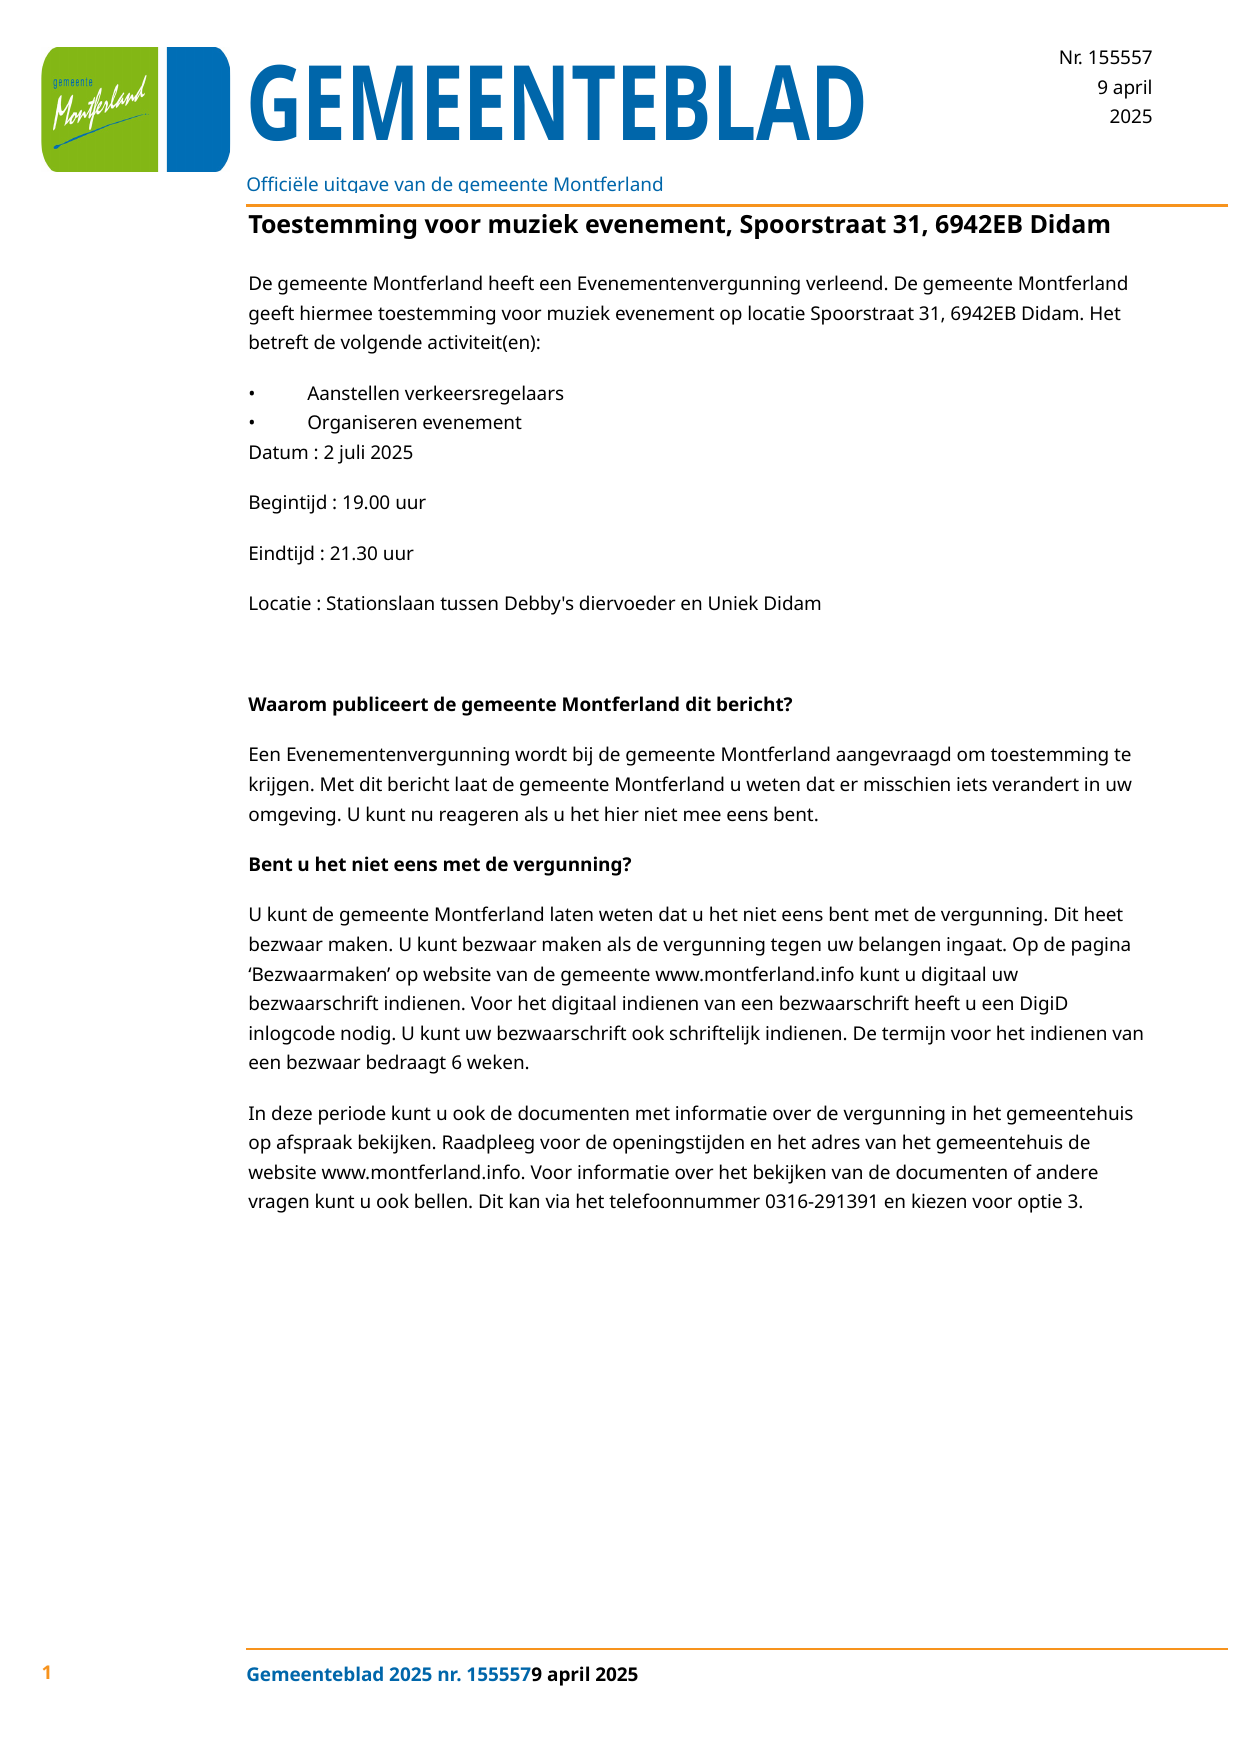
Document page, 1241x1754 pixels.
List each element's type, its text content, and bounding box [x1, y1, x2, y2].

text Datum : 2 juli 2025 [248, 439, 1152, 465]
text In deze periode kunt u ook de documenten met informatie over de vergunning in het gemeentehuis op afspraak bekijken. Raadpleeg voor de openingstijden en het adres van het gemeentehuis de website www.montferland.info. Voor informatie over het bekijken van de documenten of andere vragen kunt u ook bellen. Dit kan via het telefoonnummer 0316-291391 en kiezen voor optie 3. [248, 1100, 1152, 1214]
text Begintijd : 19.00 uur [248, 489, 1152, 515]
list Aanstellen verkeersregelaars [248, 380, 1152, 406]
text Locatie : Stationslaan tussen Debby's diervoeder en Uniek Didam [248, 590, 1152, 616]
list Organiseren evenement [248, 409, 1152, 435]
text U kunt de gemeente Montferland laten weten dat u het niet eens bent met de vergunning. Dit heet bezwaar maken. U kunt bezwaar maken als de vergunning tegen uw belangen ingaat. Op de pagina ‘Bezwaarmaken’ op website van de gemeente www.montferland.info kunt u digitaal uw bezwaarschrift indienen. Voor het digitaal indienen van een bezwaarschrift heeft u een DigiD inlogcode nodig. U kunt uw bezwaarschrift ook schriftelijk indienen. De termijn voor het indienen van een bezwaar bedraagt 6 weken. [248, 902, 1152, 1075]
text Toestemming voor muziek evenement, Spoorstraat 31, 6942EB Didam [248, 207, 1152, 241]
text De gemeente Montferland heeft een Evenementenvergunning verleend. De gemeente Montferland geeft hiermee toestemming voor muziek evenement op locatie Spoorstraat 31, 6942EB Didam. Het betreft de volgende activiteit(en): [248, 270, 1152, 355]
text Bent u het niet eens met de vergunning? [248, 851, 1152, 877]
text Waarom publiceert de gemeente Montferland dit bericht? [248, 691, 1152, 717]
picture [41, 47, 231, 172]
text Een Evenementenvergunning wordt bij de gemeente Montferland aangevraagd om toestemming te krijgen. Met dit bericht laat de gemeente Montferland u weten dat er misschien iets verandert in uw omgeving. U kunt nu reageren als u het hier niet mee eens bent. [248, 742, 1152, 826]
text Eindtijd : 21.30 uur [248, 540, 1152, 566]
